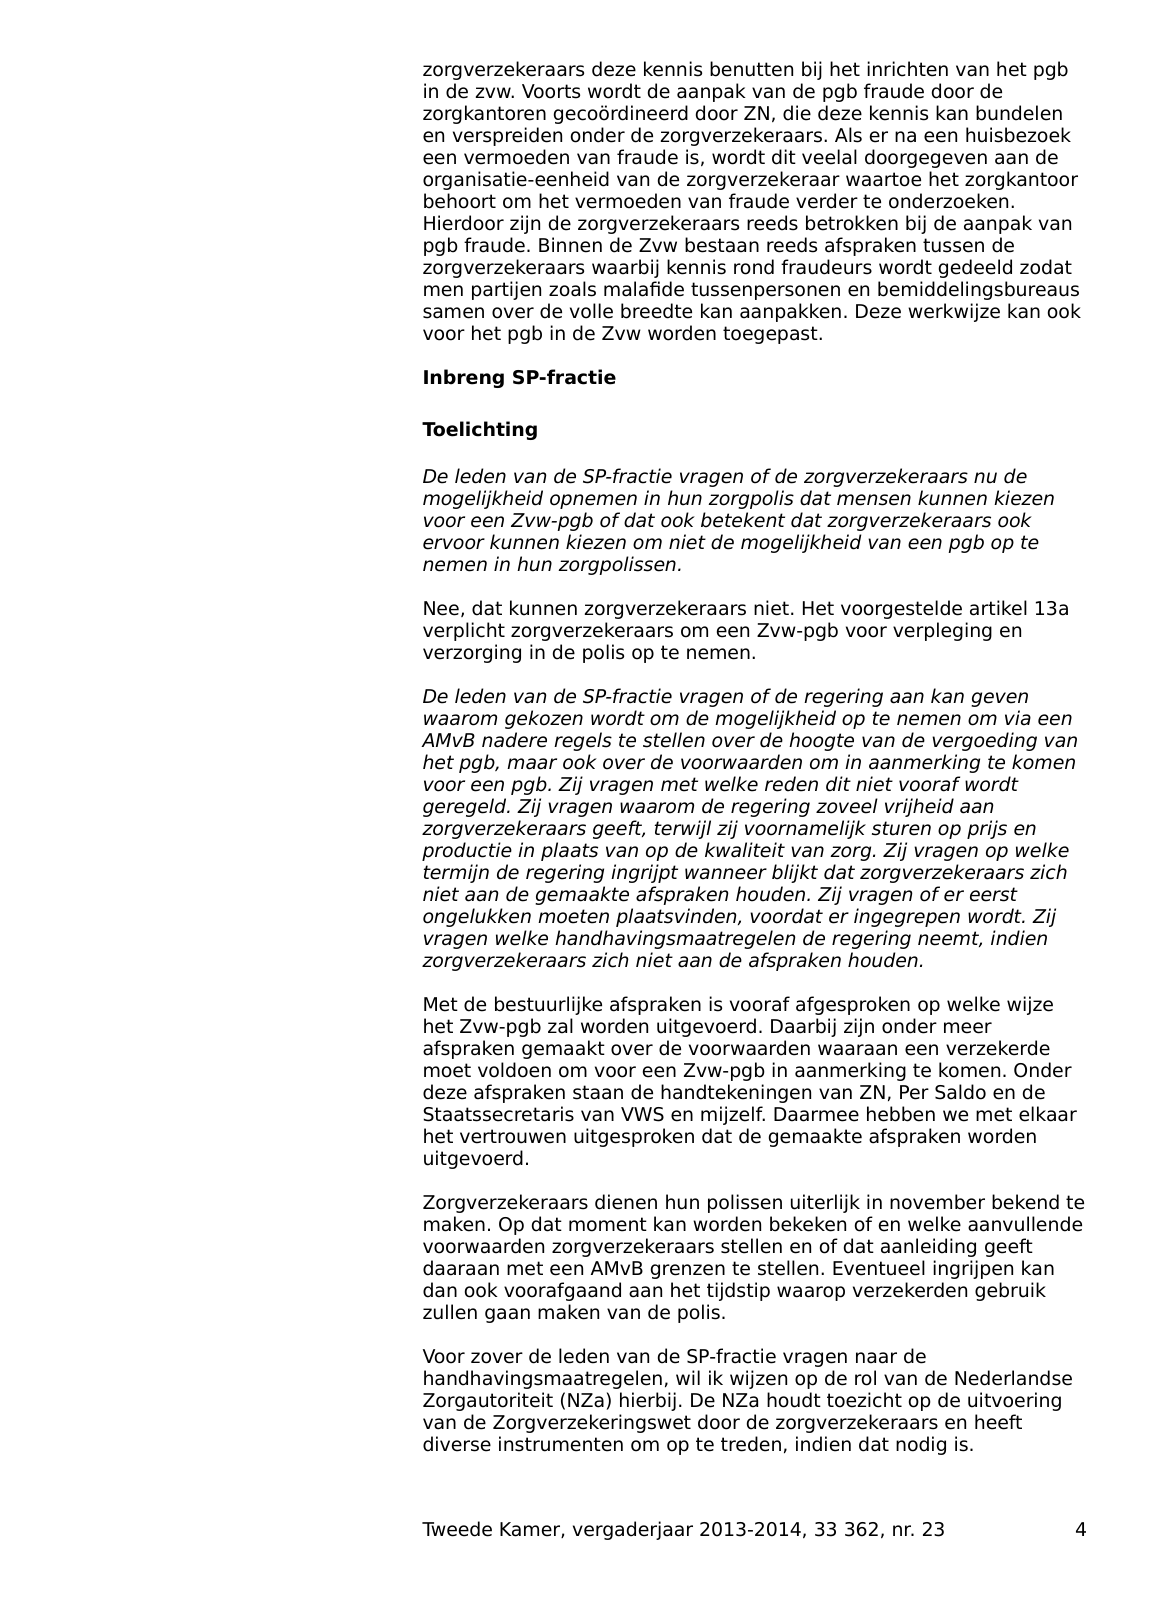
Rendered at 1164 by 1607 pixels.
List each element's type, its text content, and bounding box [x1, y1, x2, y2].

text Nee, dat kunnen zorgverzekeraars niet. Het voorgestelde artikel 13a verplicht zorgverzekeraars om een Zvw-pgb voor verpleging en verzorging in de polis op te nemen. [422, 598, 1087, 664]
subtitle Inbreng SP-fractie [422, 367, 1087, 389]
text Met de bestuurlijke afspraken is vooraf afgesproken op welke wijze het Zvw-pgb zal worden uitgevoerd. Daarbij zijn onder meer afspraken gemaakt over de voorwaarden waaraan een verzekerde moet voldoen om voor een Zvw-pgb in aanmerking te komen. Onder deze afspraken staan de handtekeningen van ZN, Per Saldo en de Staatssecretaris van VWS en mijzelf. Daarmee hebben we met elkaar het vertrouwen uitgesproken dat de gemaakte afspraken worden uitgevoerd. [422, 994, 1087, 1170]
text De leden van de SP-fractie vragen of de zorgverzekeraars nu de mogelijkheid opnemen in hun zorgpolis dat mensen kunnen kiezen voor een Zvw-pgb of dat ook betekent dat zorgverzekeraars ook ervoor kunnen kiezen om niet de mogelijkheid van een pgb op te nemen in hun zorgpolissen. [422, 466, 1087, 576]
text Zorgverzekeraars dienen hun polissen uiterlijk in november bekend te maken. Op dat moment kan worden bekeken of en welke aanvullende voorwaarden zorgverzekeraars stellen en of dat aanleiding geeft daaraan met een AMvB grenzen te stellen. Eventueel ingrijpen kan dan ook voorafgaand aan het tijdstip waarop verzekerden gebruik zullen gaan maken van de polis. [422, 1192, 1087, 1324]
text Voor zover de leden van de SP-fractie vragen naar de handhavingsmaatregelen, wil ik wijzen op de rol van de Nederlandse Zorgautoriteit (NZa) hierbij. De NZa houdt toezicht op de uitvoering van de Zorgverzekeringswet door de zorgverzekeraars en heeft diverse instrumenten om op te treden, indien dat nodig is. [422, 1346, 1087, 1456]
text De leden van de SP-fractie vragen of de regering aan kan geven waarom gekozen wordt om de mogelijkheid op te nemen om via een AMvB nadere regels te stellen over de hoogte van de vergoeding van het pgb, maar ook over de voorwaarden om in aanmerking te komen voor een pgb. Zij vragen met welke reden dit niet vooraf wordt geregeld. Zij vragen waarom de regering zoveel vrijheid aan zorgverzekeraars geeft, terwijl zij voornamelijk sturen op prijs en productie in plaats van op de kwaliteit van zorg. Zij vragen op welke termijn de regering ingrijpt wanneer blijkt dat zorgverzekeraars zich niet aan de gemaakte afspraken houden. Zij vragen of er eerst ongelukken moeten plaatsvinden, voordat er ingegrepen wordt. Zij vragen welke handhavingsmaatregelen de regering neemt, indien zorgverzekeraars zich niet aan de afspraken houden. [422, 686, 1087, 972]
subtitle Toelichting [422, 419, 1087, 441]
text zorgverzekeraars deze kennis benutten bij het inrichten van het pgb in de zvw. Voorts wordt de aanpak van de pgb fraude door de zorgkantoren gecoördineerd door ZN, die deze kennis kan bundelen en verspreiden onder de zorgverzekeraars. Als er na een huisbezoek een vermoeden van fraude is, wordt dit veelal doorgegeven aan de organisatie-eenheid van de zorgverzekeraar waartoe het zorgkantoor behoort om het vermoeden van fraude verder te onderzoeken. Hierdoor zijn de zorgverzekeraars reeds betrokken bij de aanpak van pgb fraude. Binnen de Zvw bestaan reeds afspraken tussen de zorgverzekeraars waarbij kennis rond fraudeurs wordt gedeeld zodat men partijen zoals malafide tussenpersonen en bemiddelingsbureaus samen over de volle breedte kan aanpakken. Deze werkwijze kan ook voor het pgb in de Zvw worden toegepast. [422, 59, 1087, 345]
